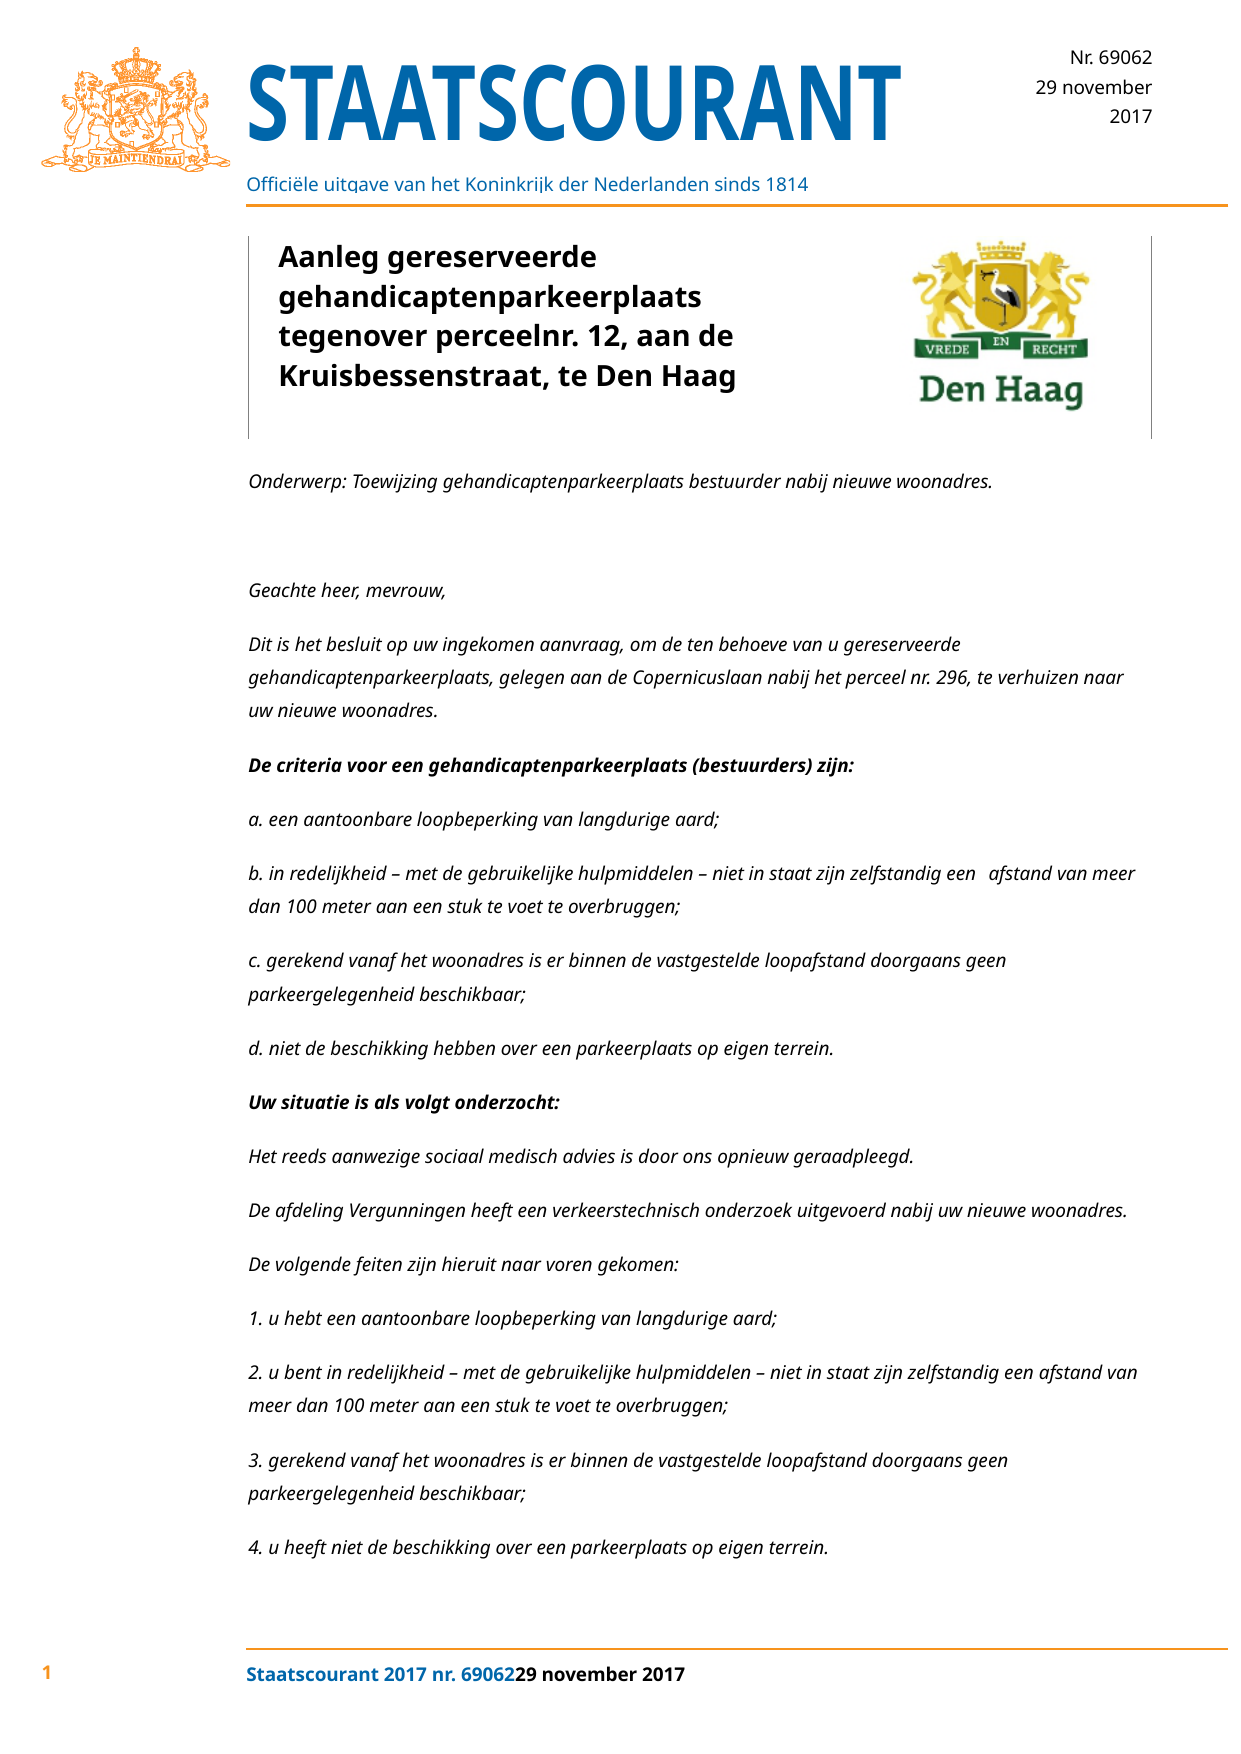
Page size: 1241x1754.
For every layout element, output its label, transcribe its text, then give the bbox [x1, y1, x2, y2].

text a. een aantoonbare loopbeperking van langdurige aard; [248, 806, 1152, 832]
text De volgende feiten zijn hieruit naar voren gekomen: [248, 1251, 1152, 1277]
text 1. u hebt een aantoonbare loopbeperking van langdurige aard; [248, 1305, 1152, 1331]
text b. in redelijkheid – met de gebruikelijke hulpmiddelen – niet in staat zijn zelfstandig een afstand van meer dan 100 meter aan een stuk te voet te overbruggen; [248, 860, 1152, 919]
text De afdeling Vergunningen heeft een verkeerstechnisch onderzoek uitgevoerd nabij uw nieuwe woonadres. [248, 1197, 1152, 1223]
text Het reeds aanwezige sociaal medisch advies is door ons opnieuw geraadpleegd. [248, 1143, 1152, 1169]
table_header [850, 414, 1151, 439]
text c. gerekend vanaf het woonadres is er binnen de vastgestelde loopafstand doorgaans geen parkeergelegenheid beschikbaar; [248, 947, 1152, 1007]
text 4. u heeft niet de beschikking over een parkeerplaats op eigen terrein. [248, 1534, 1152, 1560]
text d. niet de beschikking hebben over een parkeerplaats op eigen terrein. [248, 1035, 1152, 1061]
table_header [1103, 236, 1151, 413]
text De criteria voor een gehandicaptenparkeerplaats (bestuurders) zijn: [248, 752, 1152, 777]
text 2. u bent in redelijkheid – met de gebruikelijke hulpmiddelen – niet in staat zijn zelfstandig een afstand van meer dan 100 meter aan een stuk te voet te overbruggen; [248, 1359, 1152, 1418]
table_header [850, 236, 899, 413]
text Dit is het besluit op uw ingekomen aanvraag, om de ten behoeve van u gereserveerde gehandicaptenparkeerplaats, gelegen aan de Copernicuslaan nabij het perceel nr. 296, te verhuizen naar uw nieuwe woonadres. [248, 631, 1152, 723]
text Uw situatie is als volgt onderzocht: [248, 1089, 1152, 1115]
text 3. gerekend vanaf het woonadres is er binnen de vastgestelde loopafstand doorgaans geen parkeergelegenheid beschikbaar; [248, 1447, 1152, 1506]
table_header Aanleg gereserveerde gehandicaptenparkeerplaats tegenover perceelnr. 12, aan de Kruisbessenstraat, te Den Haag [249, 236, 850, 439]
picture [41, 47, 231, 172]
text Geachte heer, mevrouw, [248, 577, 1152, 602]
picture [899, 236, 1103, 414]
text Onderwerp: Toewijzing gehandicaptenparkeerplaats bestuurder nabij nieuwe woonadres. [248, 469, 1152, 494]
